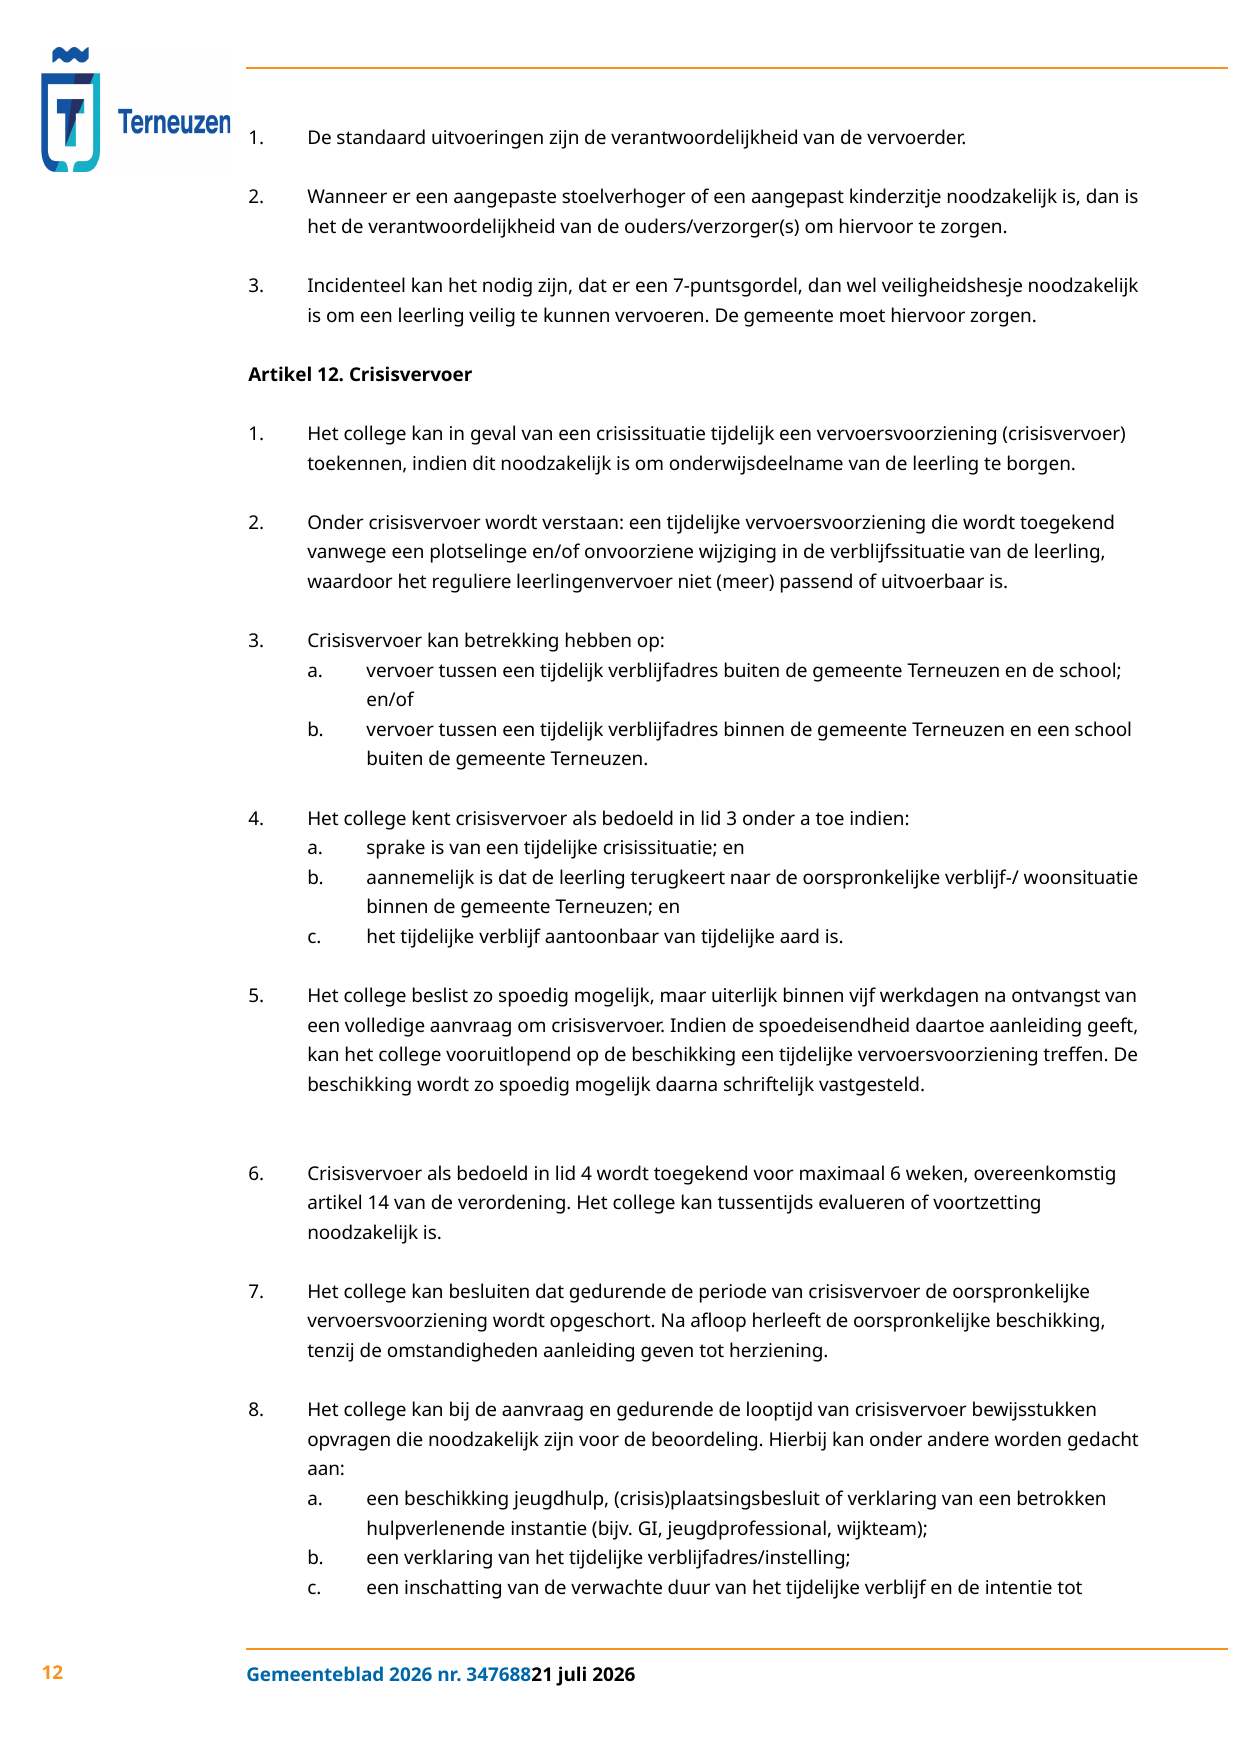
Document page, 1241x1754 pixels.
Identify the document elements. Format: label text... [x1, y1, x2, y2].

list De standaard uitvoeringen zijn de verantwoordelijkheid van de vervoerder. [248, 124, 1152, 150]
list een inschatting van de verwachte duur van het tijdelijke verblijf en de intentie tot [307, 1574, 1152, 1600]
list sprake is van een tijdelijke crisissituatie; en [307, 834, 1152, 860]
list Onder crisisvervoer wordt verstaan: een tijdelijke vervoersvoorziening die wordt toegekend vanwege een plotselinge en/of onvoorziene wijziging in de verblijfssituatie van de leerling, waardoor het reguliere leerlingenvervoer niet (meer) passend of uitvoerbaar is. [248, 509, 1152, 594]
list vervoer tussen een tijdelijk verblijfadres binnen de gemeente Terneuzen en een school buiten de gemeente Terneuzen. [307, 716, 1152, 771]
list Incidenteel kan het nodig zijn, dat er een 7-puntsgordel, dan wel veiligheidshesje noodzakelijk is om een leerling veilig te kunnen vervoeren. De gemeente moet hiervoor zorgen. [248, 272, 1152, 328]
list aannemelijk is dat de leerling terugkeert naar de oorspronkelijke verblijf-/ woonsituatie binnen de gemeente Terneuzen; en [307, 864, 1152, 919]
list Het college kan in geval van een crisissituatie tijdelijk een vervoersvoorziening (crisisvervoer) toekennen, indien dit noodzakelijk is om onderwijsdeelname van de leerling te borgen. [248, 420, 1152, 476]
picture [41, 47, 231, 172]
list Het college kan besluiten dat gedurende de periode van crisisvervoer de oorspronkelijke vervoersvoorziening wordt opgeschort. Na afloop herleeft de oorspronkelijke beschikking, tenzij de omstandigheden aanleiding geven tot herziening. [248, 1278, 1152, 1363]
list Crisisvervoer kan betrekking hebben op: [248, 627, 1152, 653]
list Het college kan bij de aanvraag en gedurende de looptijd van crisisvervoer bewijsstukken opvragen die noodzakelijk zijn voor de beoordeling. Hierbij kan onder andere worden gedacht aan: [248, 1396, 1152, 1481]
list Crisisvervoer als bedoeld in lid 4 wordt toegekend voor maximaal 6 weken, overeenkomstig artikel 14 van de verordening. Het college kan tussentijds evalueren of voortzetting noodzakelijk is. [248, 1160, 1152, 1245]
list vervoer tussen een tijdelijk verblijfadres buiten de gemeente Terneuzen en de school; en/of [307, 657, 1152, 712]
text Artikel 12. Crisisvervoer [248, 361, 1152, 387]
list Het college beslist zo spoedig mogelijk, maar uiterlijk binnen vijf werkdagen na ontvangst van een volledige aanvraag om crisisvervoer. Indien de spoedeisendheid daartoe aanleiding geeft, kan het college vooruitlopend op de beschikking een tijdelijke vervoersvoorziening treffen. De beschikking wordt zo spoedig mogelijk daarna schriftelijk vastgesteld. [248, 982, 1152, 1097]
list een verklaring van het tijdelijke verblijfadres/instelling; [307, 1544, 1152, 1570]
list Wanneer er een aangepaste stoelverhoger of een aangepast kinderzitje noodzakelijk is, dan is het de verantwoordelijkheid van de ouders/verzorger(s) om hiervoor te zorgen. [248, 183, 1152, 239]
list het tijdelijke verblijf aantoonbaar van tijdelijke aard is. [307, 923, 1152, 949]
list een beschikking jeugdhulp, (crisis)plaatsingsbesluit of verklaring van een betrokken hulpverlenende instantie (bijv. GI, jeugdprofessional, wijkteam); [307, 1485, 1152, 1541]
list Het college kent crisisvervoer als bedoeld in lid 3 onder a toe indien: [248, 805, 1152, 831]
